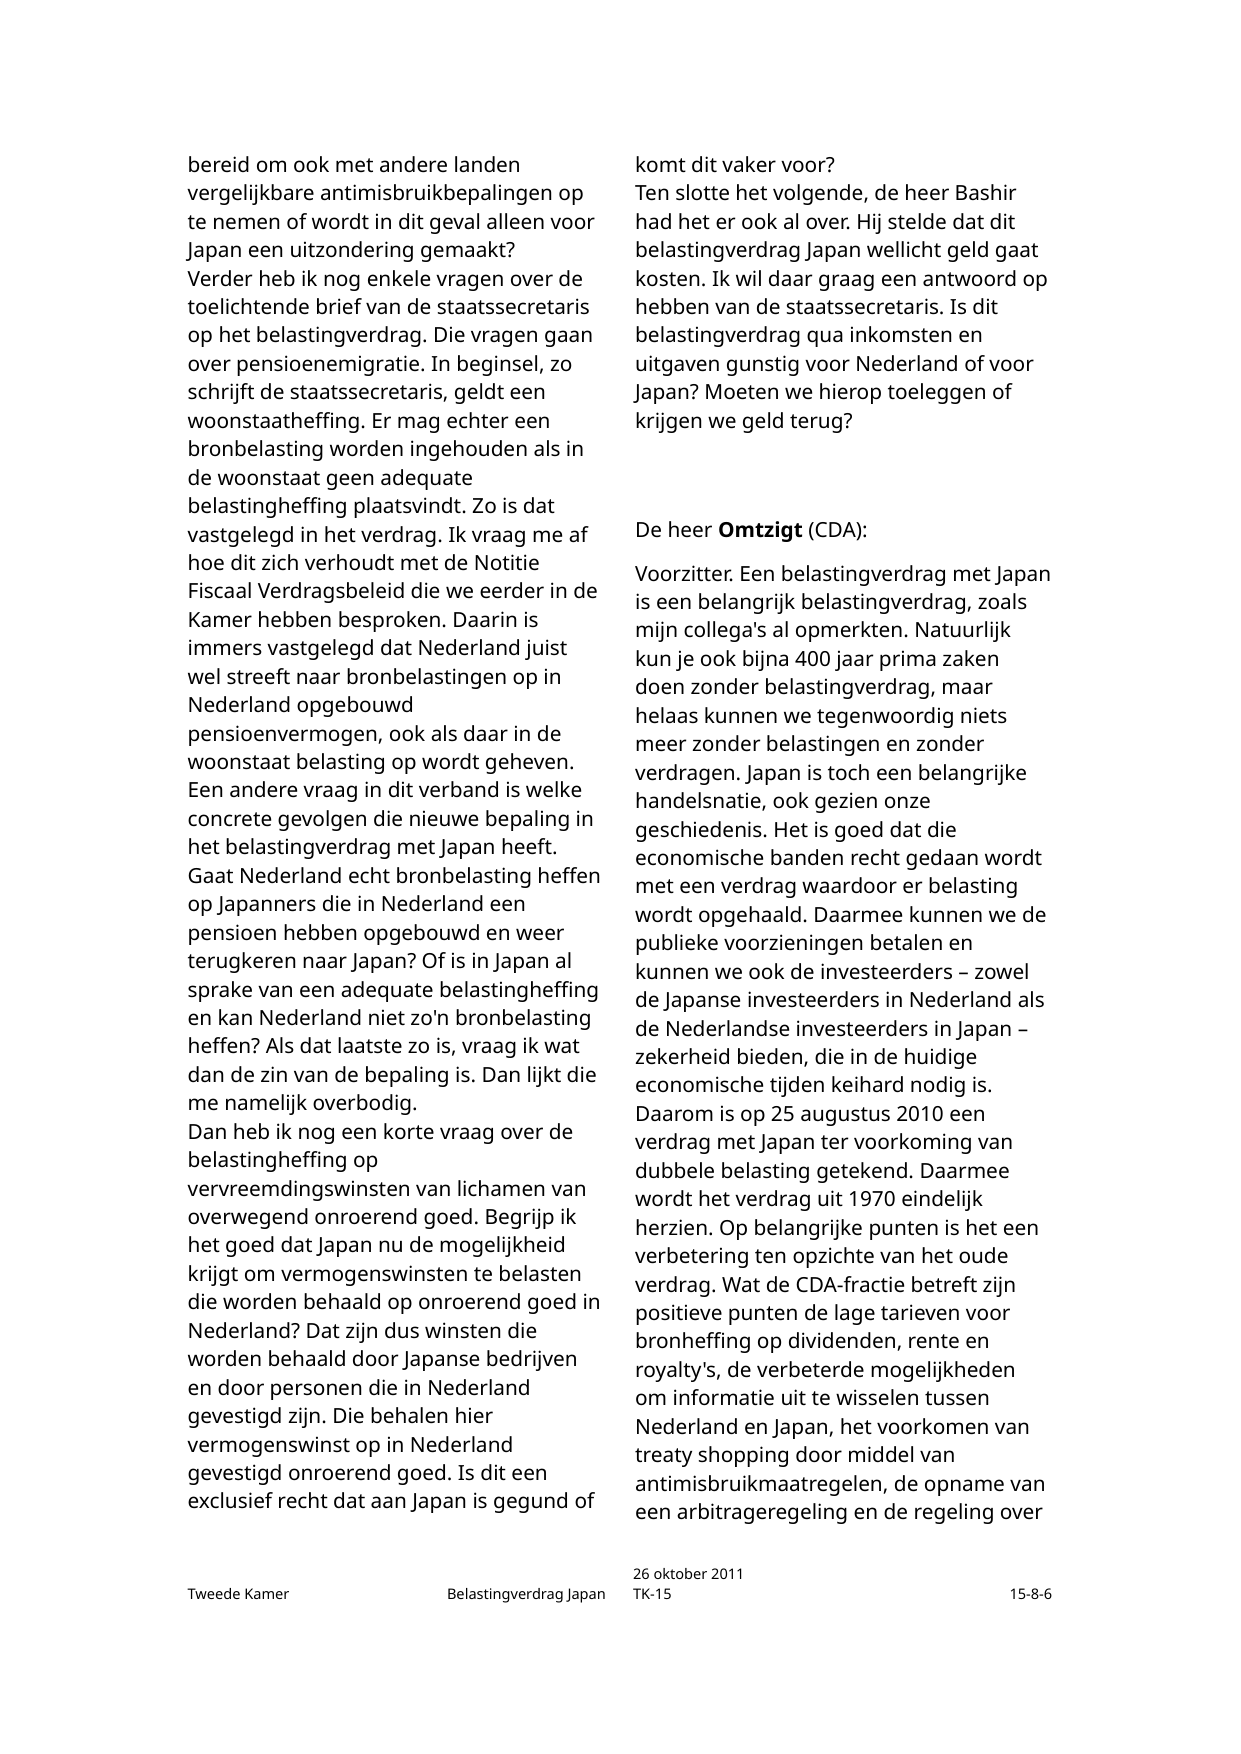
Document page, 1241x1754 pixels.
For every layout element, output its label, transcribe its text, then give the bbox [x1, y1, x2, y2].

text Ten slotte het volgende, de heer Bashir had het er ook al over. Hij stelde dat dit belastingverdrag Japan wellicht geld gaat kosten. Ik wil daar graag een antwoord op hebben van de staatssecretaris. Is dit belastingverdrag qua inkomsten en uitgaven gunstig voor Nederland of voor Japan? Moeten we hierop toeleggen of krijgen we geld terug? [635, 178, 1053, 434]
text Daarom is op 25 augustus 2010 een verdrag met Japan ter voorkoming van dubbele belasting getekend. Daarmee wordt het verdrag uit 1970 eindelijk herzien. Op belangrijke punten is het een verbetering ten opzichte van het oude verdrag. Wat de CDA-fractie betreft zijn positieve punten de lage tarieven voor bronheffing op dividenden, rente en royalty's, de verbeterde mogelijkheden om informatie uit te wisselen tussen Nederland en Japan, het voorkomen van treaty shopping door middel van antimisbruikmaatregelen, de opname van een arbitrageregeling en de regeling over [635, 1099, 1053, 1526]
text Een andere vraag in dit verband is welke concrete gevolgen die nieuwe bepaling in het belastingverdrag met Japan heeft. Gaat Nederland echt bronbelasting heffen op Japanners die in Nederland een pensioen hebben opgebouwd en weer terugkeren naar Japan? Of is in Japan al sprake van een adequate belastingheffing en kan Nederland niet zo'n bronbelasting heffen? Als dat laatste zo is, vraag ik wat dan de zin van de bepaling is. Dan lijkt die me namelijk overbodig. [187, 776, 605, 1117]
text Verder heb ik nog enkele vragen over de toelichtende brief van de staatssecretaris op het belastingverdrag. Die vragen gaan over pensioenemigratie. In beginsel, zo schrijft de staatssecretaris, geldt een woonstaatheffing. Er mag echter een bronbelasting worden ingehouden als in de woonstaat geen adequate belastingheffing plaatsvindt. Zo is dat vastgelegd in het verdrag. Ik vraag me af hoe dit zich verhoudt met de Notitie Fiscaal Verdragsbeleid die we eerder in de Kamer hebben besproken. Daarin is immers vastgelegd dat Nederland juist wel streeft naar bronbelastingen op in Nederland opgebouwd pensioenvermogen, ook als daar in de woonstaat belasting op wordt geheven. [187, 264, 605, 776]
text Dan heb ik nog een korte vraag over de belastingheffing op vervreemdingswinsten van lichamen van overwegend onroerend goed. Begrijp ik het goed dat Japan nu de mogelijkheid krijgt om vermogenswinsten te belasten die worden behaald op onroerend goed in Nederland? Dat zijn dus winsten die worden behaald door Japanse bedrijven en door personen die in Nederland gevestigd zijn. Die behalen hier vermogenswinst op in Nederland gevestigd onroerend goed. Is dit een exclusief recht dat aan Japan is gegund of [187, 1117, 605, 1515]
text Voorzitter. Een belastingverdrag met Japan is een belangrijk belastingverdrag, zoals mijn collega's al opmerkten. Natuurlijk kun je ook bijna 400 jaar prima zaken doen zonder belastingverdrag, maar helaas kunnen we tegenwoordig niets meer zonder belastingen en zonder verdragen. Japan is toch een belangrijke handelsnatie, ook gezien onze geschiedenis. Het is goed dat die economische banden recht gedaan wordt met een verdrag waardoor er belasting wordt opgehaald. Daarmee kunnen we de publieke voorzieningen betalen en kunnen we ook de investeerders – zowel de Japanse investeerders in Nederland als de Nederlandse investeerders in Japan – zekerheid bieden, die in de huidige economische tijden keihard nodig is. [635, 559, 1053, 1099]
text  [635, 464, 1053, 493]
text bereid om ook met andere landen vergelijkbare antimisbruikbepalingen op te nemen of wordt in dit geval alleen voor Japan een uitzondering gemaakt? [187, 150, 605, 264]
text komt dit vaker voor? [635, 150, 1053, 178]
text De heer Omtzigt (CDA): [635, 515, 1053, 544]
